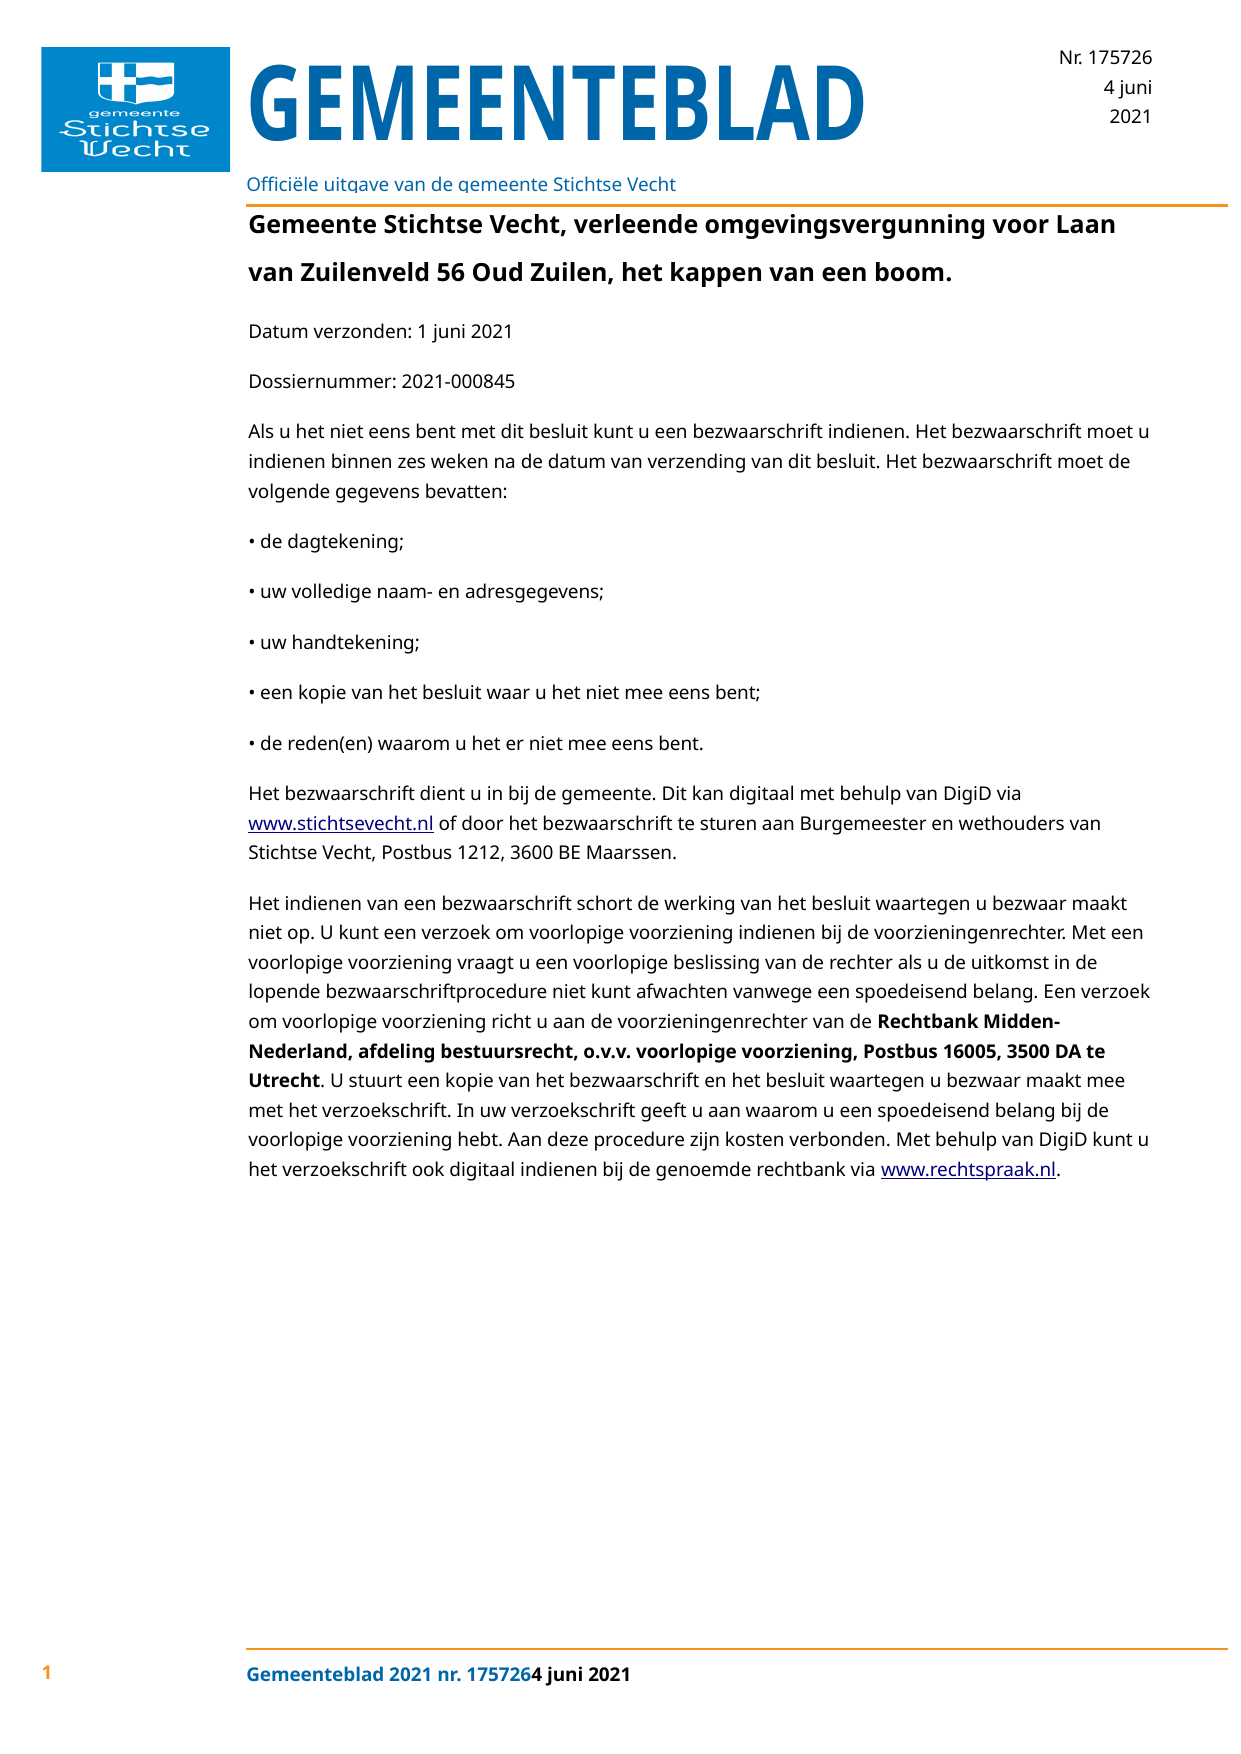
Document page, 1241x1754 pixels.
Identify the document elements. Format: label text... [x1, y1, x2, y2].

text Dossiernummer: 2021-000845 [248, 368, 1152, 394]
text • een kopie van het besluit waar u het niet mee eens bent; [248, 679, 1152, 705]
text • de dagtekening; [248, 528, 1152, 554]
text Datum verzonden: 1 juni 2021 [248, 318, 1152, 344]
text Als u het niet eens bent met dit besluit kunt u een bezwaarschrift indienen. Het bezwaarschrift moet u indienen binnen zes weken na de datum van verzending van dit besluit. Het bezwaarschrift moet de volgende gegevens bevatten: [248, 419, 1152, 504]
text • uw volledige naam- en adresgegevens; [248, 579, 1152, 604]
text • uw handtekening; [248, 629, 1152, 655]
text • de reden(en) waarom u het er niet mee eens bent. [248, 730, 1152, 756]
picture [99, 63, 135, 101]
text Gemeente Stichtse Vecht, verleende omgevingsvergunning voor Laan van Zuilenveld 56 Oud Zuilen, het kappen van een boom. [248, 207, 1152, 288]
text Het bezwaarschrift dient u in bij de gemeente. Dit kan digitaal met behulp van DigiD via www.stichtsevecht.nl of door het bezwaarschrift te sturen aan Burgemeester en wethouders van Stichtse Vecht, Postbus 1212, 3600 BE Maarssen. [248, 780, 1152, 865]
picture [137, 63, 174, 103]
text Het indienen van een bezwaarschrift schort de werking van het besluit waartegen u bezwaar maakt niet op. U kunt een verzoek om voorlopige voorziening indienen bij de voorzieningenrechter. Met een voorlopige voorziening vraagt u een voorlopige beslissing van de rechter als u de uitkomst in de lopende bezwaarschriftprocedure niet kunt afwachten vanwege een spoedeisend belang. Een verzoek om voorlopige voorziening richt u aan de voorzieningenrechter van de Rechtbank Midden-Nederland, afdeling bestuursrecht, o.v.v. voorlopige voorziening, Postbus 16005, 3500 DA te Utrecht. U stuurt een kopie van het bezwaarschrift en het besluit waartegen u bezwaar maakt mee met het verzoekschrift. In uw verzoekschrift geeft u aan waarom u een spoedeisend belang bij de voorlopige voorziening hebt. Aan deze procedure zijn kosten verbonden. Met behulp van DigiD kunt u het verzoekschrift ook digitaal indienen bij de genoemde rechtbank via www.rechtspraak.nl. [248, 890, 1152, 1182]
